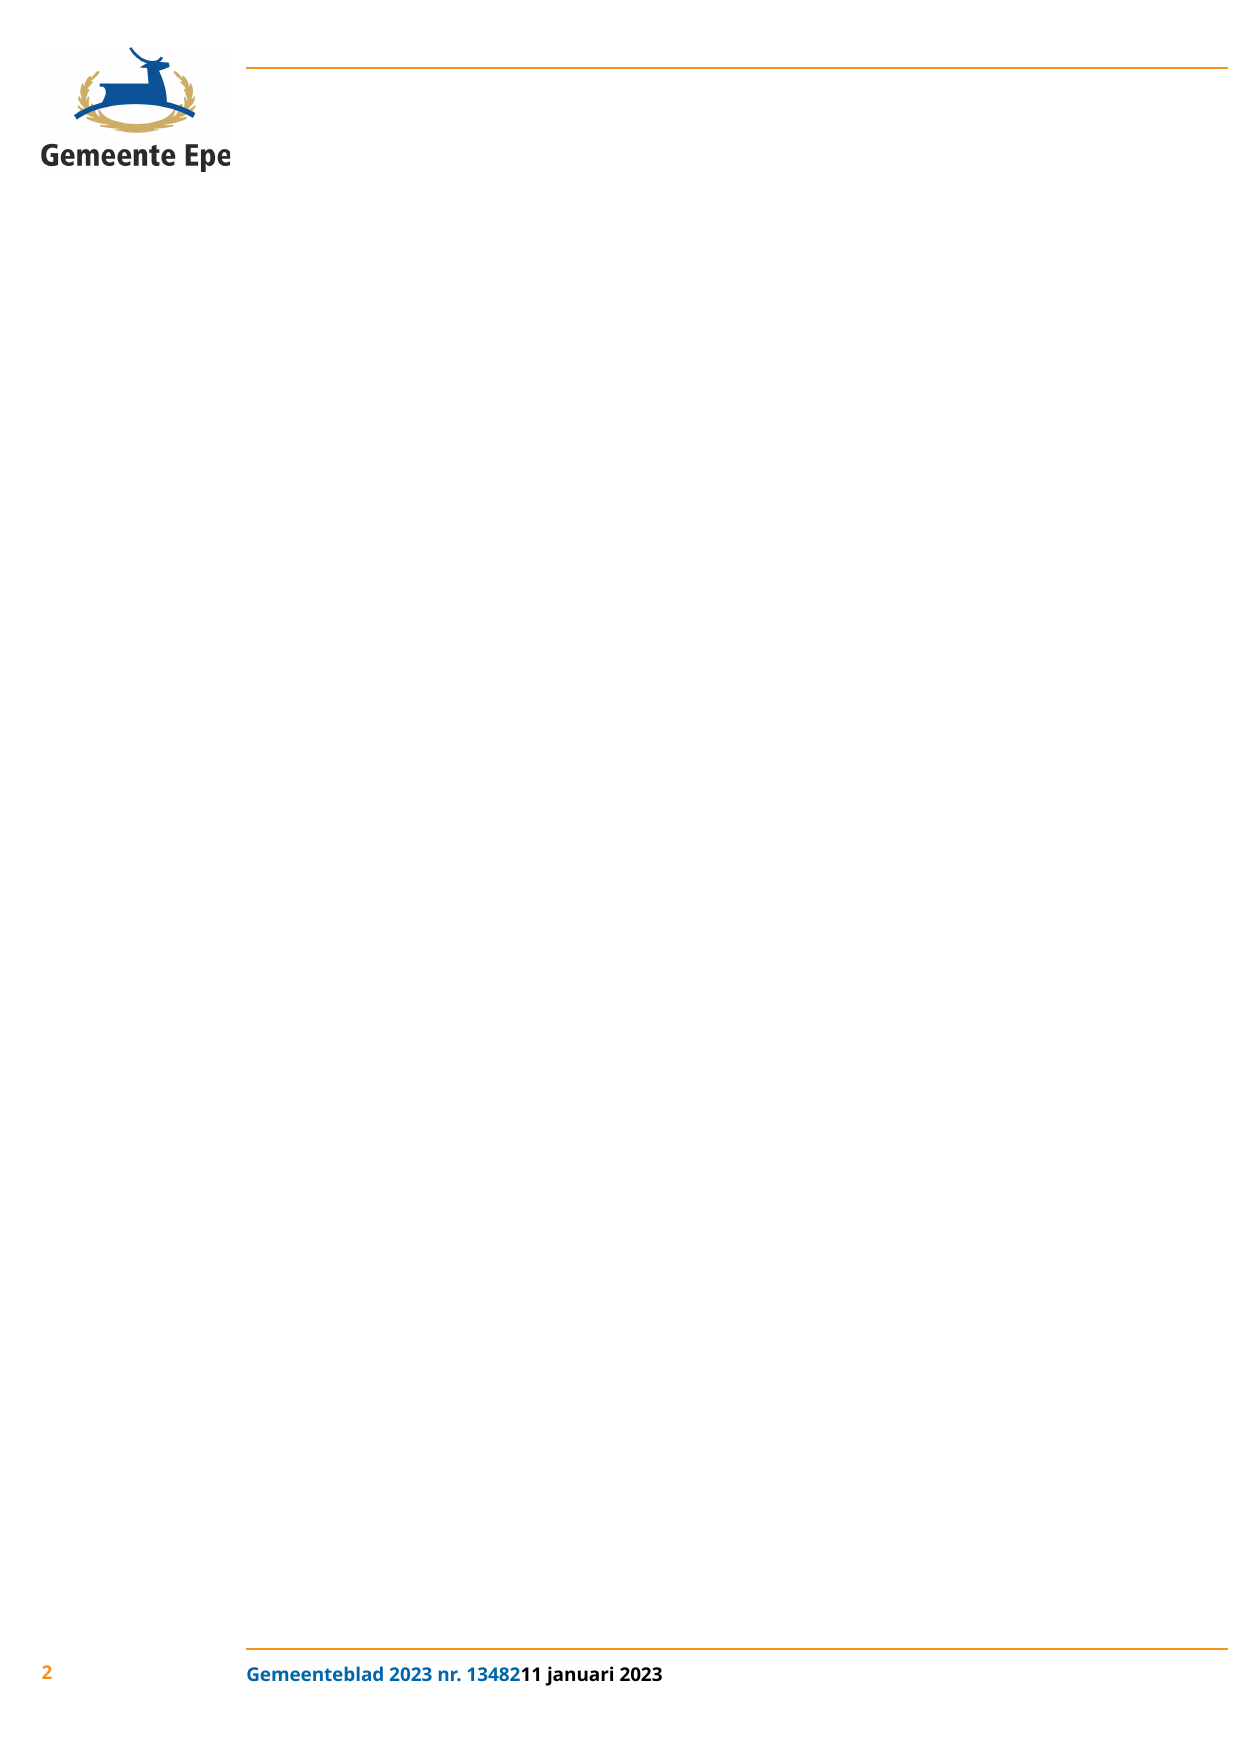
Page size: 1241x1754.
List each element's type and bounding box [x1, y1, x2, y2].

picture [41, 47, 231, 172]
